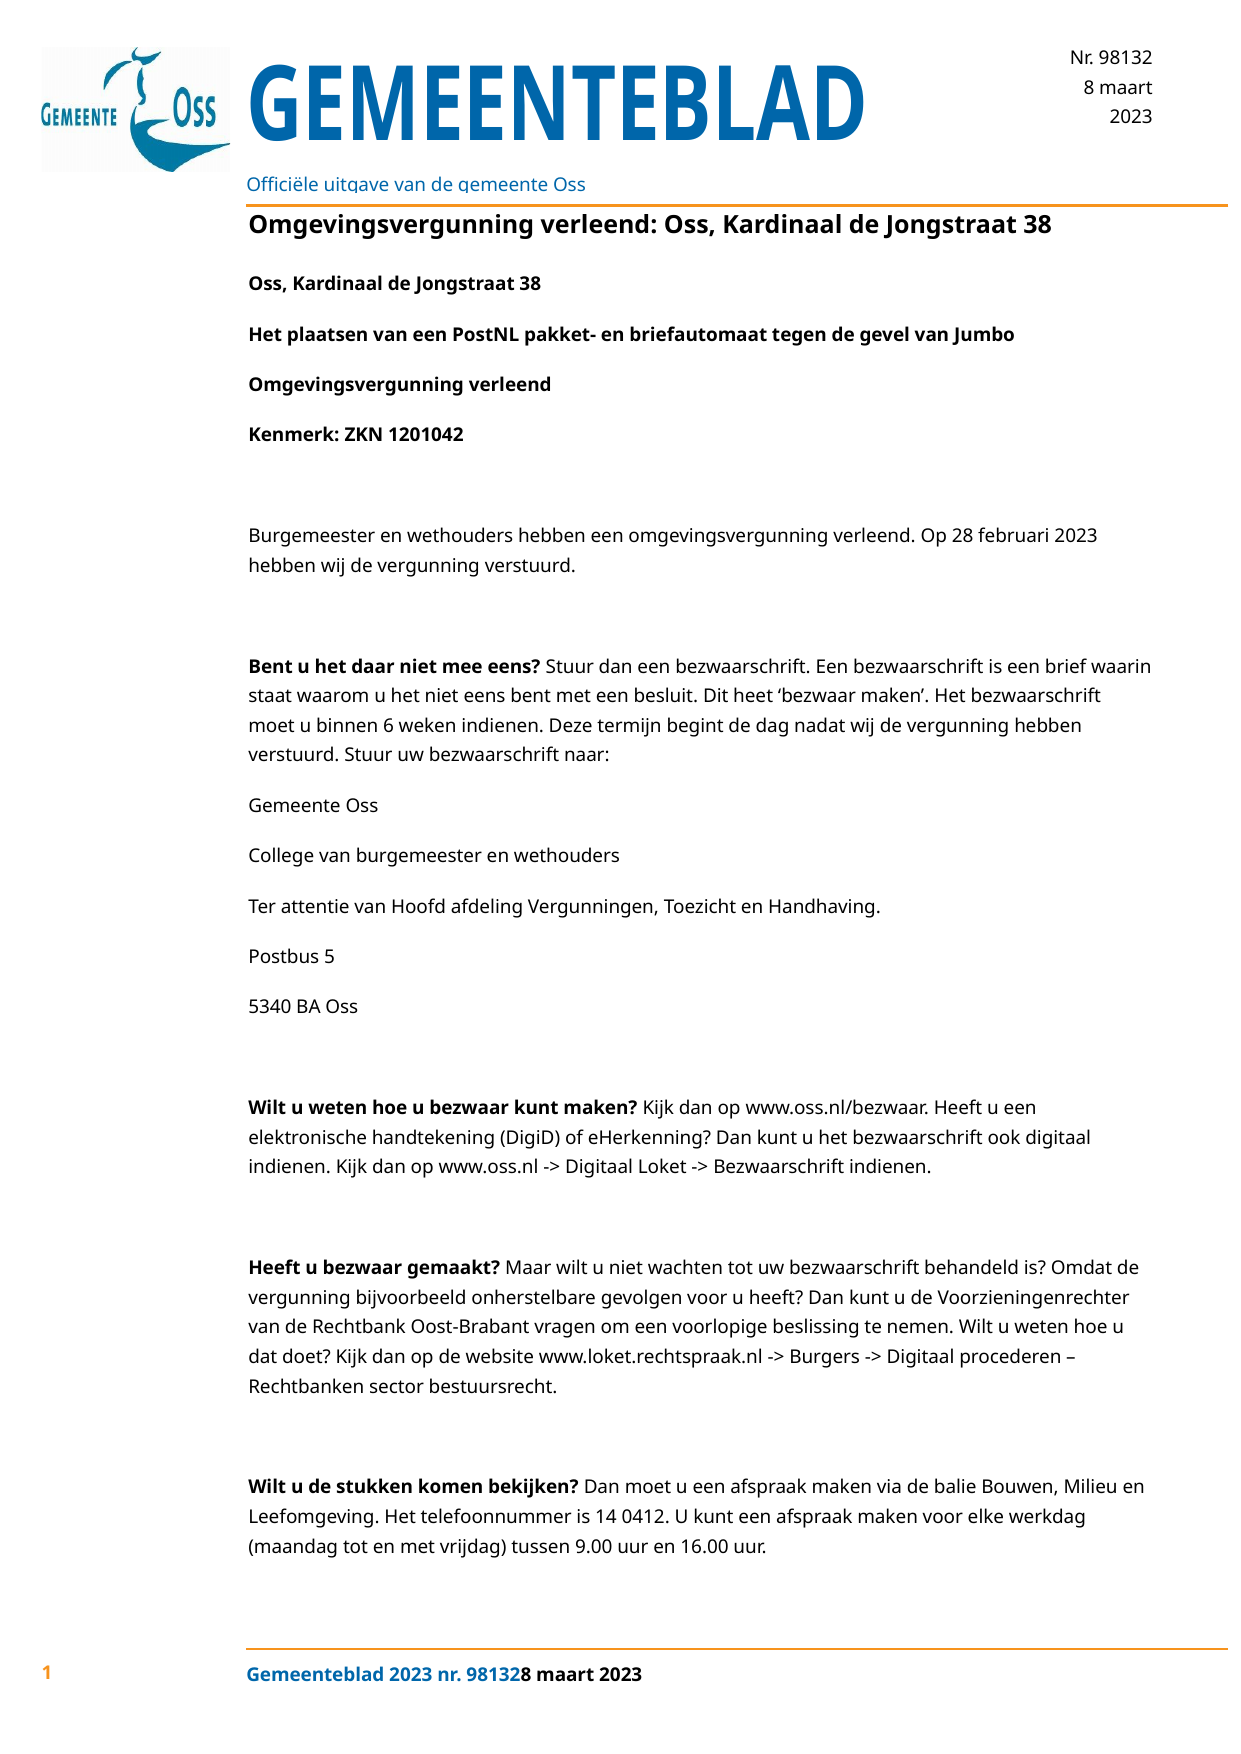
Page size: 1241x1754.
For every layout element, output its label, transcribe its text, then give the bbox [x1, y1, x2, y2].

text Kenmerk: ZKN 1201042 [248, 422, 1152, 447]
text Burgemeester en wethouders hebben een omgevingsvergunning verleend. Op 28 februari 2023 hebben wij de vergunning verstuurd. [248, 522, 1152, 578]
text College van burgemeester en wethouders [248, 842, 1152, 868]
text Het plaatsen van een PostNL pakket- en briefautomaat tegen de gevel van Jumbo [248, 321, 1152, 346]
text Ter attentie van Hoofd afdeling Vergunningen, Toezicht en Handhaving. [248, 893, 1152, 918]
text 5340 BA Oss [248, 994, 1152, 1019]
text Wilt u weten hoe u bezwaar kunt maken? Kijk dan op www.oss.nl/bezwaar. Heeft u een elektronische handtekening (DigiD) of eHerkenning? Dan kunt u het bezwaarschrift ook digitaal indienen. Kijk dan op www.oss.nl -> Digitaal Loket -> Bezwaarschrift indienen. [248, 1094, 1152, 1179]
text Oss, Kardinaal de Jongstraat 38 [248, 270, 1152, 296]
text Gemeente Oss [248, 792, 1152, 818]
picture [41, 47, 231, 172]
text Heeft u bezwaar gemaakt? Maar wilt u niet wachten tot uw bezwaarschrift behandeld is? Omdat de vergunning bijvoorbeeld onherstelbare gevolgen voor u heeft? Dan kunt u de Voorzieningenrechter van de Rechtbank Oost-Brabant vragen om een voorlopige beslissing te nemen. Wilt u weten hoe u dat doet? Kijk dan op de website www.loket.rechtspraak.nl -> Burgers -> Digitaal procederen – Rechtbanken sector bestuursrecht. [248, 1254, 1152, 1398]
text Wilt u de stukken komen bekijken? Dan moet u een afspraak maken via de balie Bouwen, Milieu en Leefomgeving. Het telefoonnummer is 14 0412. U kunt een afspraak maken voor elke werkdag (maandag tot en met vrijdag) tussen 9.00 uur en 16.00 uur. [248, 1474, 1152, 1558]
text Bent u het daar niet mee eens? Stuur dan een bezwaarschrift. Een bezwaarschrift is een brief waarin staat waarom u het niet eens bent met een besluit. Dit heet ‘bezwaar maken’. Het bezwaarschrift moet u binnen 6 weken indienen. Deze termijn begint de dag nadat wij de vergunning hebben verstuurd. Stuur uw bezwaarschrift naar: [248, 653, 1152, 767]
text Omgevingsvergunning verleend: Oss, Kardinaal de Jongstraat 38 [248, 207, 1152, 241]
text Postbus 5 [248, 943, 1152, 969]
text Omgevingsvergunning verleend [248, 371, 1152, 397]
